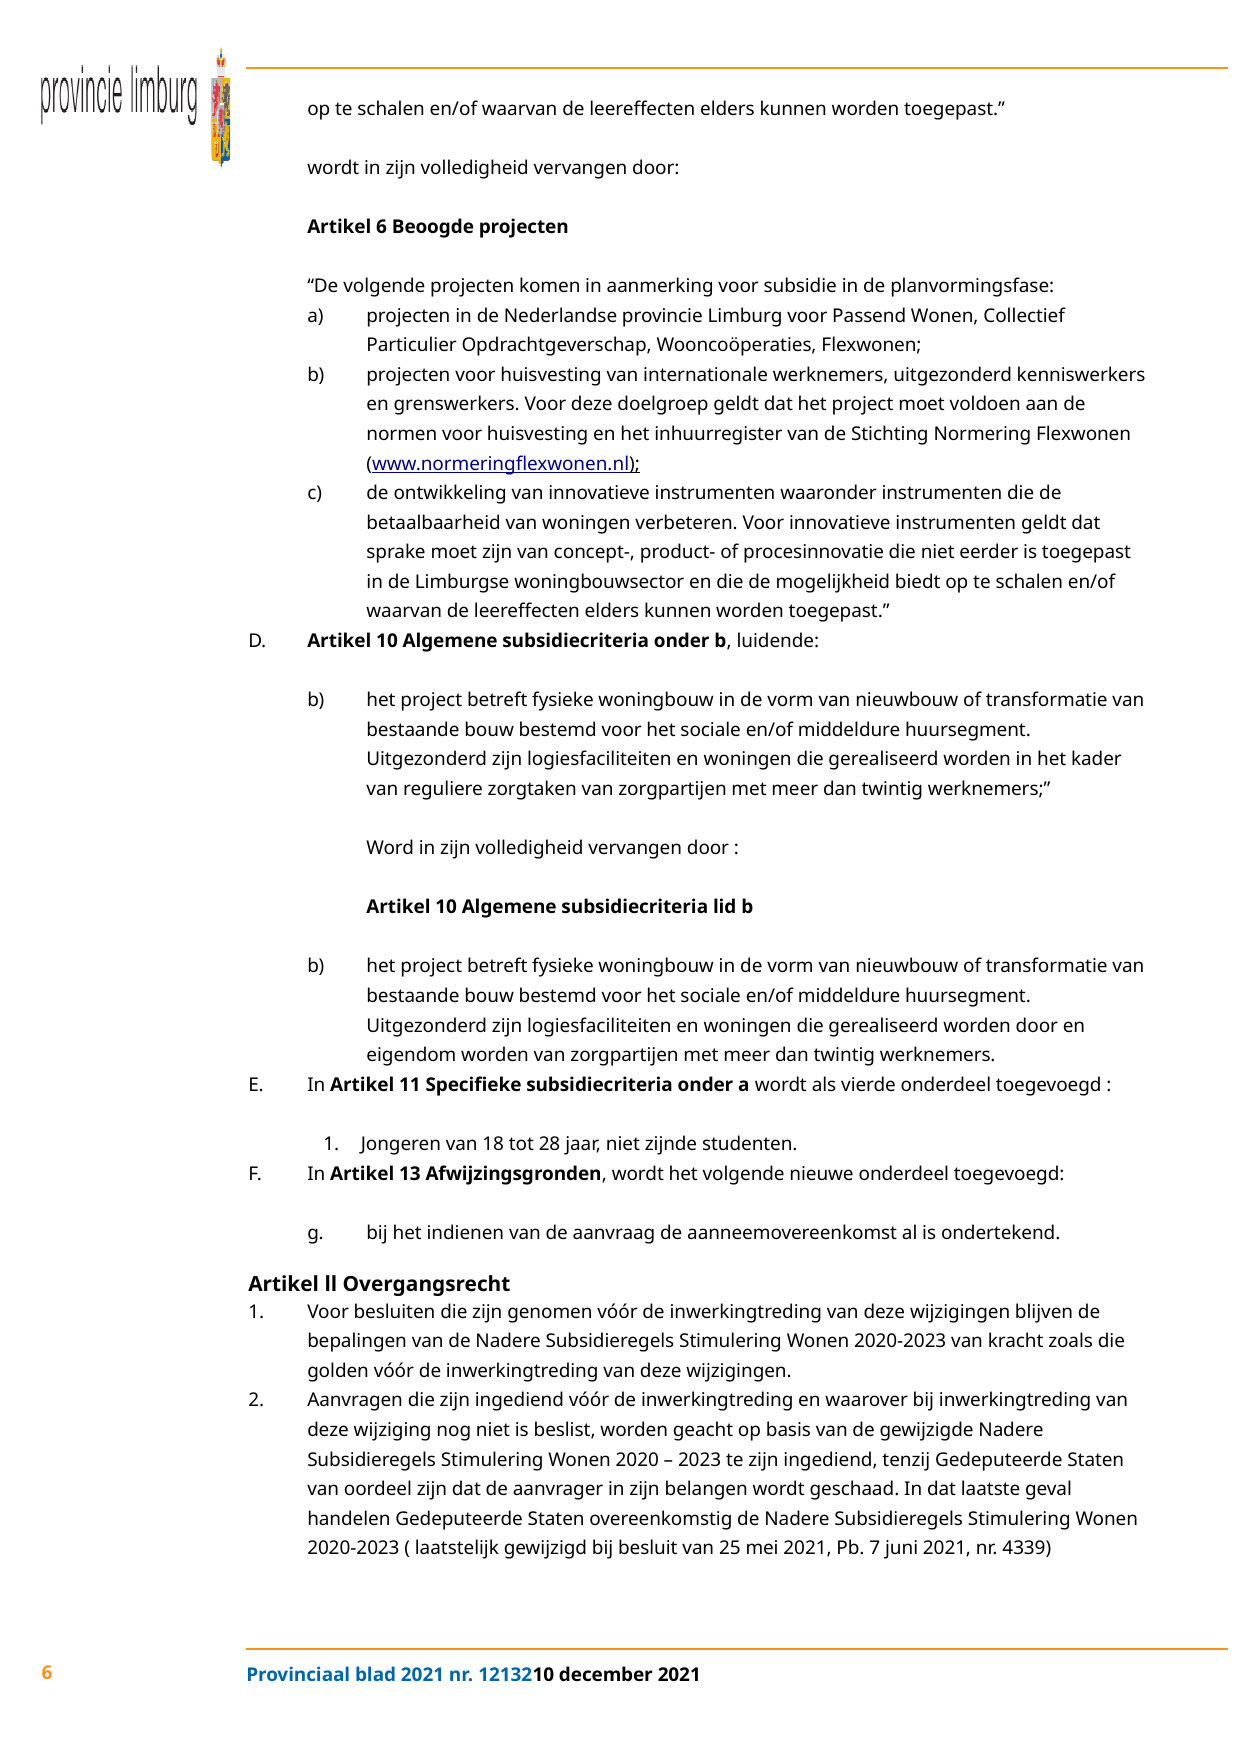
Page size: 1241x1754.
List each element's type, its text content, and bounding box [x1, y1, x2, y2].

list projecten in de Nederlandse provincie Limburg voor Passend Wonen, Collectief Particulier Opdrachtgeverschap, Wooncoöperaties, Flexwonen; [307, 302, 1152, 357]
list In Artikel 13 Afwijzingsgronden, wordt het volgende nieuwe onderdeel toegevoegd: [248, 1160, 1152, 1186]
list Artikel 10 Algemene subsidiecriteria lid b [307, 893, 1152, 919]
list Artikel 6 Beoogde projecten [248, 213, 1152, 239]
list wordt in zijn volledigheid vervangen door: [248, 154, 1152, 180]
list Artikel 10 Algemene subsidiecriteria onder b, luidende: [248, 627, 1152, 653]
list Aanvragen die zijn ingediend vóór de inwerkingtreding en waarover bij inwerkingtreding van deze wijziging nog niet is beslist, worden geacht op basis van de gewijzigde Nadere Subsidieregels Stimulering Wonen 2020 – 2023 te zijn ingediend, tenzij Gedeputeerde Staten van oordeel zijn dat de aanvrager in zijn belangen wordt geschaad. In dat laatste geval handelen Gedeputeerde Staten overeenkomstig de Nadere Subsidieregels Stimulering Wonen 2020-2023 ( laatstelijk gewijzigd bij besluit van 25 mei 2021, Pb. 7 juni 2021, nr. 4339) [248, 1387, 1152, 1560]
list In Artikel 11 Specifieke subsidiecriteria onder a wordt als vierde onderdeel toegevoegd : [248, 1071, 1152, 1097]
list op te schalen en/of waarvan de leereffecten elders kunnen worden toegepast.” [248, 95, 1152, 121]
list Voor besluiten die zijn genomen vóór de inwerkingtreding van deze wijzigingen blijven de bepalingen van de Nadere Subsidieregels Stimulering Wonen 2020-2023 van kracht zoals die golden vóór de inwerkingtreding van deze wijzigingen. [248, 1298, 1152, 1383]
list Jongeren van 18 tot 28 jaar, niet zijnde studenten. [323, 1130, 1152, 1156]
text Artikel ll Overgangsrecht [248, 1269, 1152, 1298]
list het project betreft fysieke woningbouw in de vorm van nieuwbouw of transformatie van bestaande bouw bestemd voor het sociale en/of middeldure huursegment. Uitgezonderd zijn logiesfaciliteiten en woningen die gerealiseerd worden in het kader van reguliere zorgtaken van zorgpartijen met meer dan twintig werknemers;” [307, 686, 1152, 801]
list het project betreft fysieke woningbouw in de vorm van nieuwbouw of transformatie van bestaande bouw bestemd voor het sociale en/of middeldure huursegment. Uitgezonderd zijn logiesfaciliteiten en woningen die gerealiseerd worden door en eigendom worden van zorgpartijen met meer dan twintig werknemers. [307, 953, 1152, 1067]
list de ontwikkeling van innovatieve instrumenten waaronder instrumenten die de betaalbaarheid van woningen verbeteren. Voor innovatieve instrumenten geldt dat sprake moet zijn van concept-, product- of procesinnovatie die niet eerder is toegepast in de Limburgse woningbouwsector en die de mogelijkheid biedt op te schalen en/of waarvan de leereffecten elders kunnen worden toegepast.” [307, 479, 1152, 623]
list projecten voor huisvesting van internationale werknemers, uitgezonderd kenniswerkers en grenswerkers. Voor deze doelgroep geldt dat het project moet voldoen aan de normen voor huisvesting en het inhuurregister van de Stichting Normering Flexwonen (www.normeringflexwonen.nl); [307, 361, 1152, 476]
list “De volgende projecten komen in aanmerking voor subsidie in de planvormingsfase: [248, 272, 1152, 298]
list bij het indienen van de aanvraag de aanneemovereenkomst al is ondertekend. [307, 1219, 1152, 1245]
list Word in zijn volledigheid vervangen door : [307, 834, 1152, 860]
picture [41, 47, 231, 172]
